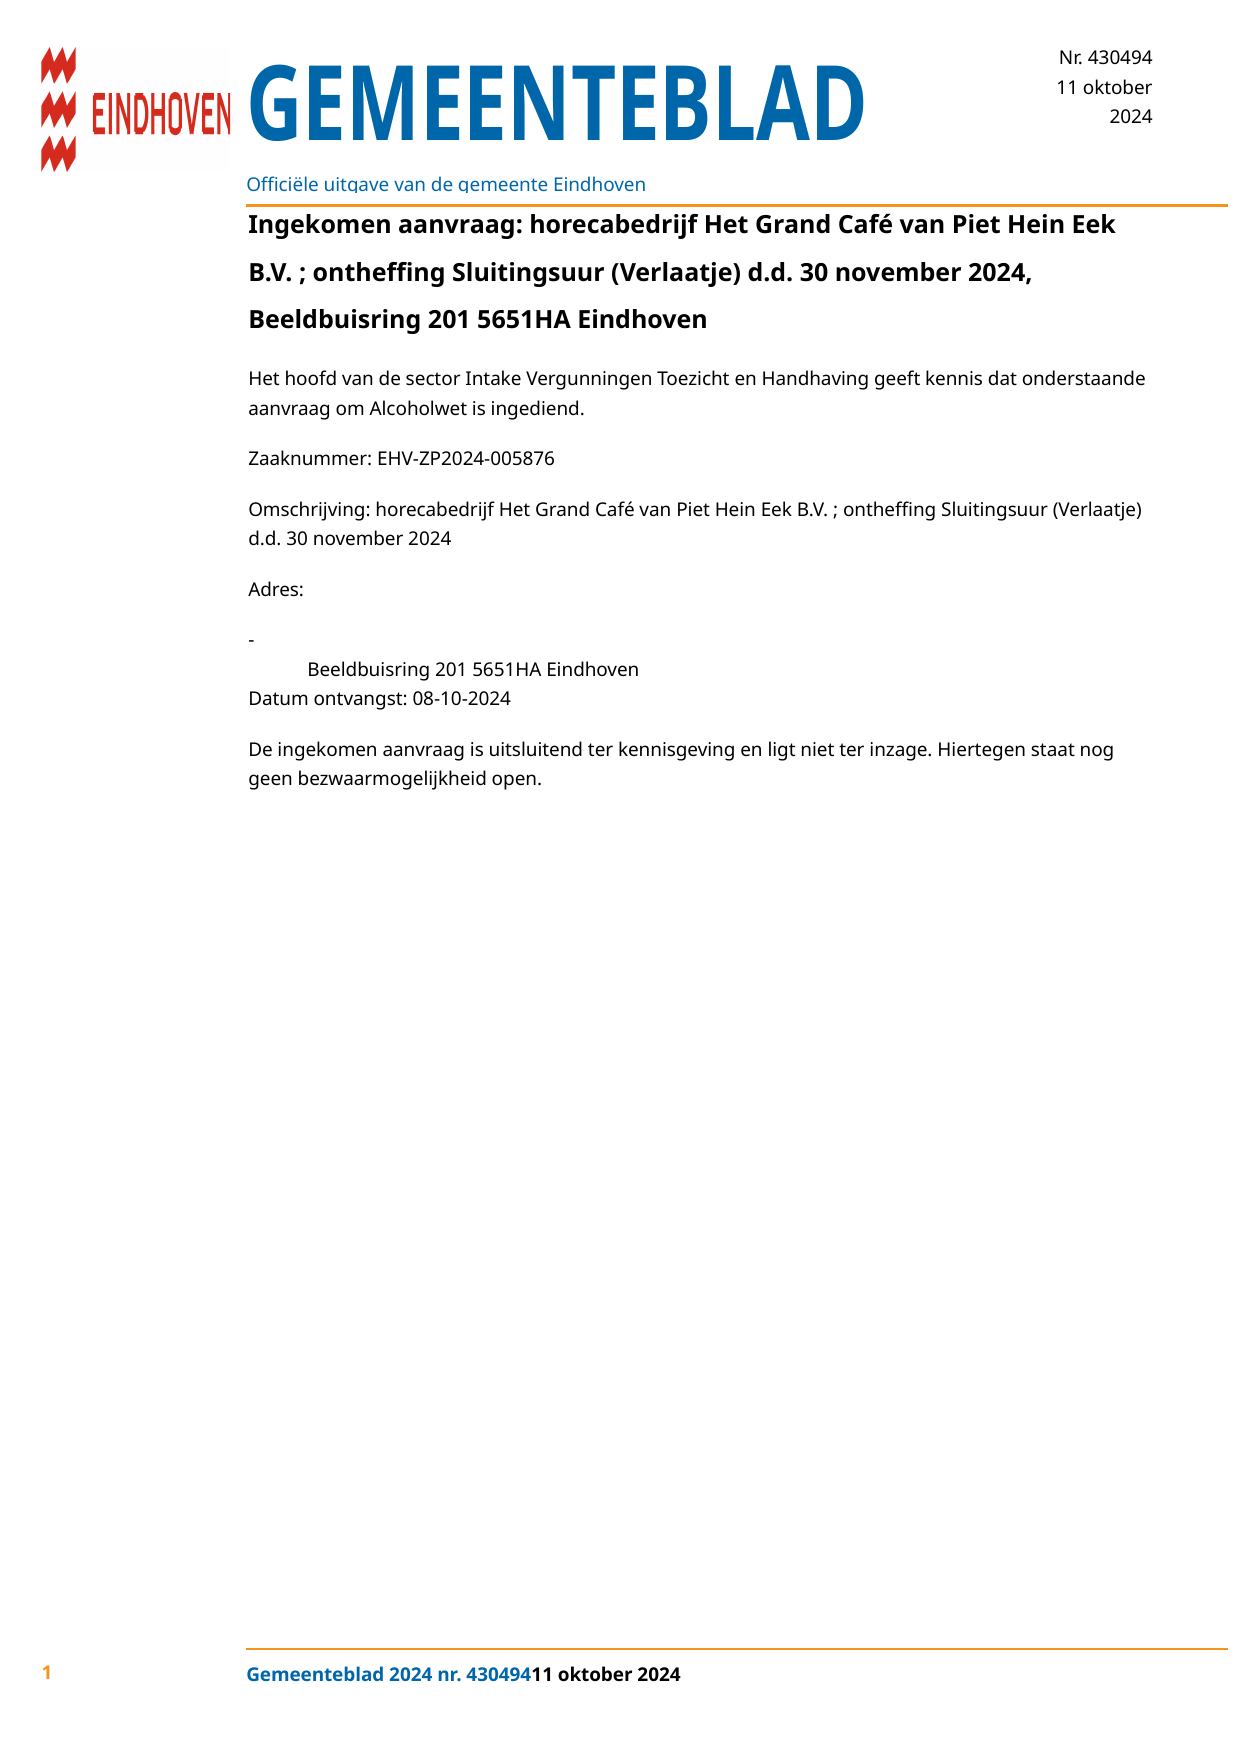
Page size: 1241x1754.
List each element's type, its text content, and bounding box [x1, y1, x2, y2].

text Omschrijving: horecabedrijf Het Grand Café van Piet Hein Eek B.V. ; ontheffing Sluitingsuur (Verlaatje) d.d. 30 november 2024 [248, 496, 1152, 551]
text Ingekomen aanvraag: horecabedrijf Het Grand Café van Piet Hein Eek B.V. ; ontheffing Sluitingsuur (Verlaatje) d.d. 30 november 2024, Beeldbuisring 201 5651HA Eindhoven [248, 207, 1152, 336]
picture [41, 47, 231, 172]
text Datum ontvangst: 08-10-2024 [248, 686, 1152, 711]
list Beeldbuisring 201 5651HA Eindhoven [248, 656, 1152, 682]
text Het hoofd van de sector Intake Vergunningen Toezicht en Handhaving geeft kennis dat onderstaande aanvraag om Alcoholwet is ingediend. [248, 366, 1152, 421]
text De ingekomen aanvraag is uitsluitend ter kennisgeving en ligt niet ter inzage. Hiertegen staat nog geen bezwaarmogelijkheid open. [248, 736, 1152, 791]
text Zaaknummer: EHV-ZP2024-005876 [248, 446, 1152, 471]
text Adres: [248, 576, 1152, 602]
